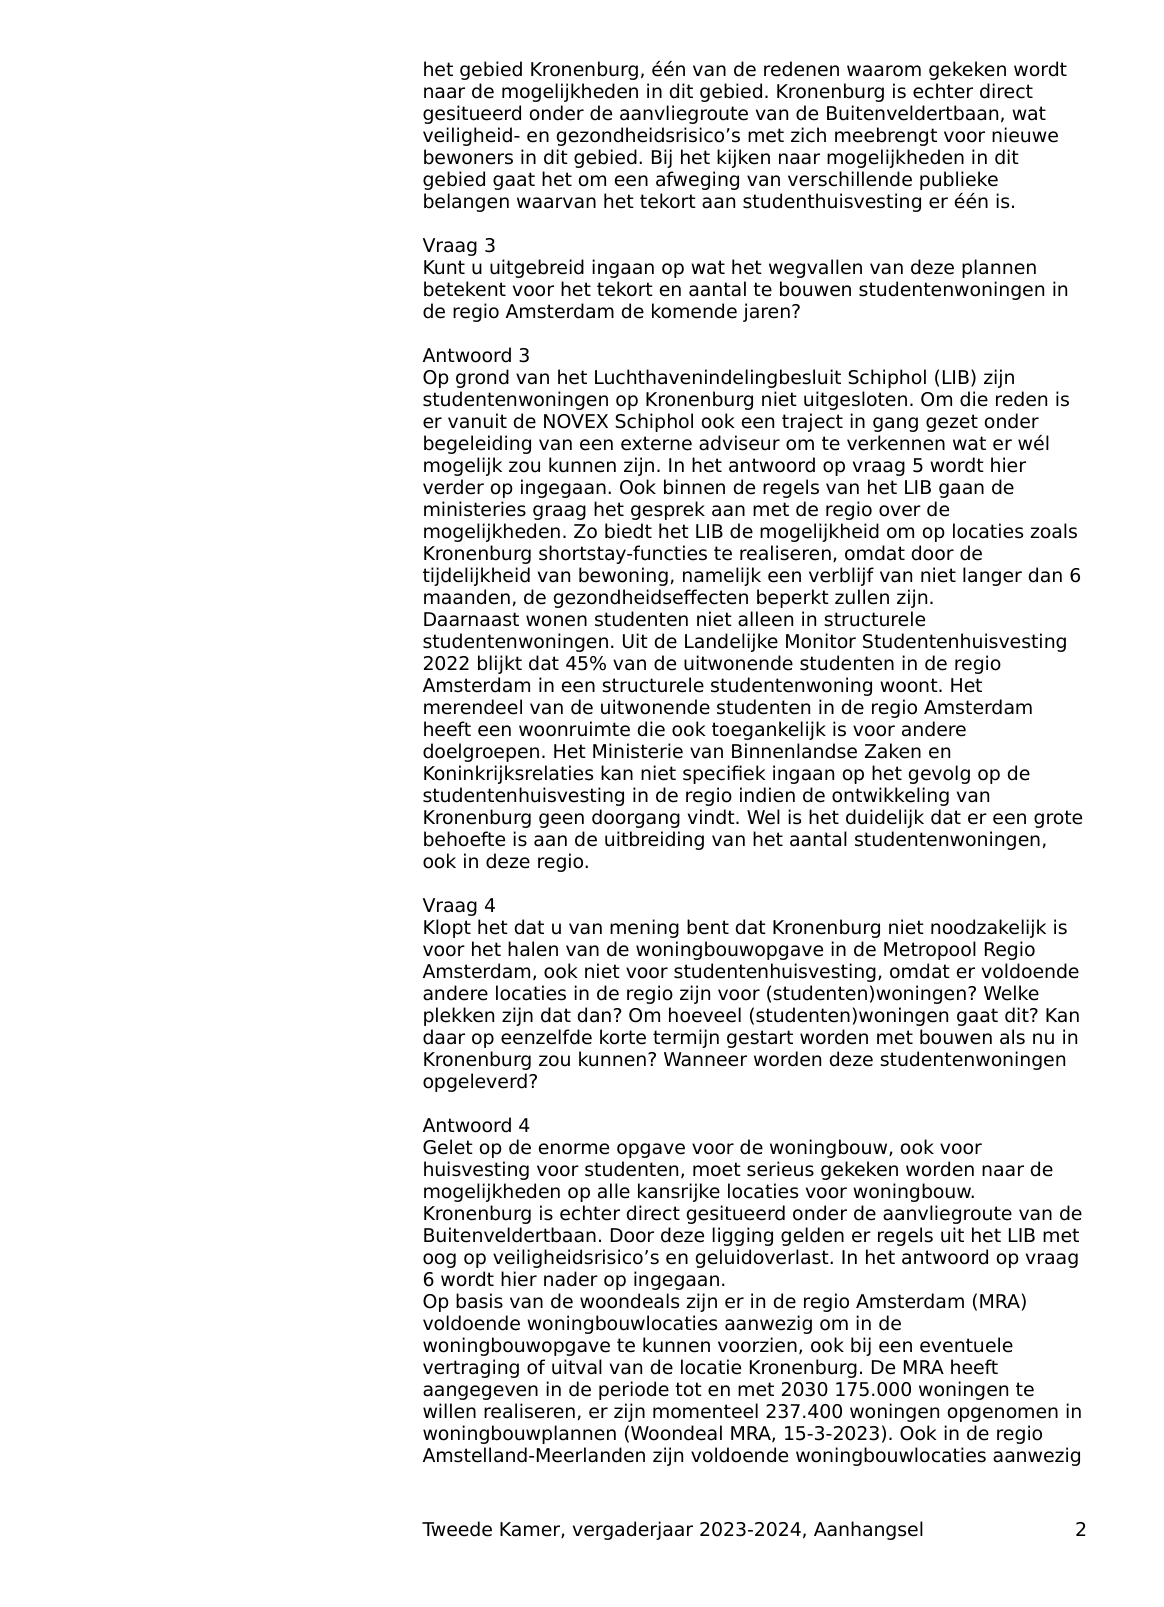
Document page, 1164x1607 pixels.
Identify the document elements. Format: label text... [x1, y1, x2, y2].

text het gebied Kronenburg, één van de redenen waarom gekeken wordt naar de mogelijkheden in dit gebied. Kronenburg is echter direct gesitueerd onder de aanvliegroute van de Buitenveldertbaan, wat veiligheid- en gezondheidsrisico’s met zich meebrengt voor nieuwe bewoners in dit gebied. Bij het kijken naar mogelijkheden in dit gebied gaat het om een afweging van verschillende publieke belangen waarvan het tekort aan studenthuisvesting er één is. [422, 59, 1087, 213]
text Kunt u uitgebreid ingaan op wat het wegvallen van deze plannen betekent voor het tekort en aantal te bouwen studentenwoningen in de regio Amsterdam de komende jaren? [422, 257, 1087, 323]
text Antwoord 3 [422, 345, 1087, 367]
text Op basis van de woondeals zijn er in de regio Amsterdam (MRA) voldoende woningbouwlocaties aanwezig om in de woningbouwopgave te kunnen voorzien, ook bij een eventuele vertraging of uitval van de locatie Kronenburg. De MRA heeft aangegeven in de periode tot en met 2030 175.000 woningen te willen realiseren, er zijn momenteel 237.400 woningen opgenomen in woningbouwplannen (Woondeal MRA, 15-3-2023). Ook in de regio Amstelland-Meerlanden zijn voldoende woningbouwlocaties aanwezig [422, 1291, 1087, 1467]
text Klopt het dat u van mening bent dat Kronenburg niet noodzakelijk is voor het halen van de woningbouwopgave in de Metropool Regio Amsterdam, ook niet voor studentenhuisvesting, omdat er voldoende andere locaties in de regio zijn voor (studenten)woningen? Welke plekken zijn dat dan? Om hoeveel (studenten)woningen gaat dit? Kan daar op eenzelfde korte termijn gestart worden met bouwen als nu in Kronenburg zou kunnen? Wanneer worden deze studentenwoningen opgeleverd? [422, 917, 1087, 1093]
text Vraag 4 [422, 895, 1087, 917]
text Op grond van het Luchthavenindelingbesluit Schiphol (LIB) zijn studentenwoningen op Kronenburg niet uitgesloten. Om die reden is er vanuit de NOVEX Schiphol ook een traject in gang gezet onder begeleiding van een externe adviseur om te verkennen wat er wél mogelijk zou kunnen zijn. In het antwoord op vraag 5 wordt hier verder op ingegaan. Ook binnen de regels van het LIB gaan de ministeries graag het gesprek aan met de regio over de mogelijkheden. Zo biedt het LIB de mogelijkheid om op locaties zoals Kronenburg shortstay-functies te realiseren, omdat door de tijdelijkheid van bewoning, namelijk een verblijf van niet langer dan 6 maanden, de gezondheidseffecten beperkt zullen zijn. [422, 367, 1087, 609]
text Gelet op de enorme opgave voor de woningbouw, ook voor huisvesting voor studenten, moet serieus gekeken worden naar de mogelijkheden op alle kansrijke locaties voor woningbouw. Kronenburg is echter direct gesitueerd onder de aanvliegroute van de Buitenveldertbaan. Door deze ligging gelden er regels uit het LIB met oog op veiligheidsrisico’s en geluidoverlast. In het antwoord op vraag 6 wordt hier nader op ingegaan. [422, 1137, 1087, 1291]
text Daarnaast wonen studenten niet alleen in structurele studentenwoningen. Uit de Landelijke Monitor Studentenhuisvesting 2022 blijkt dat 45% van de uitwonende studenten in de regio Amsterdam in een structurele studentenwoning woont. Het merendeel van de uitwonende studenten in de regio Amsterdam heeft een woonruimte die ook toegankelijk is voor andere doelgroepen. Het Ministerie van Binnenlandse Zaken en Koninkrijksrelaties kan niet specifiek ingaan op het gevolg op de studentenhuisvesting in de regio indien de ontwikkeling van Kronenburg geen doorgang vindt. Wel is het duidelijk dat er een grote behoefte is aan de uitbreiding van het aantal studentenwoningen, ook in deze regio. [422, 609, 1087, 873]
text Vraag 3 [422, 235, 1087, 257]
text Antwoord 4 [422, 1115, 1087, 1137]
